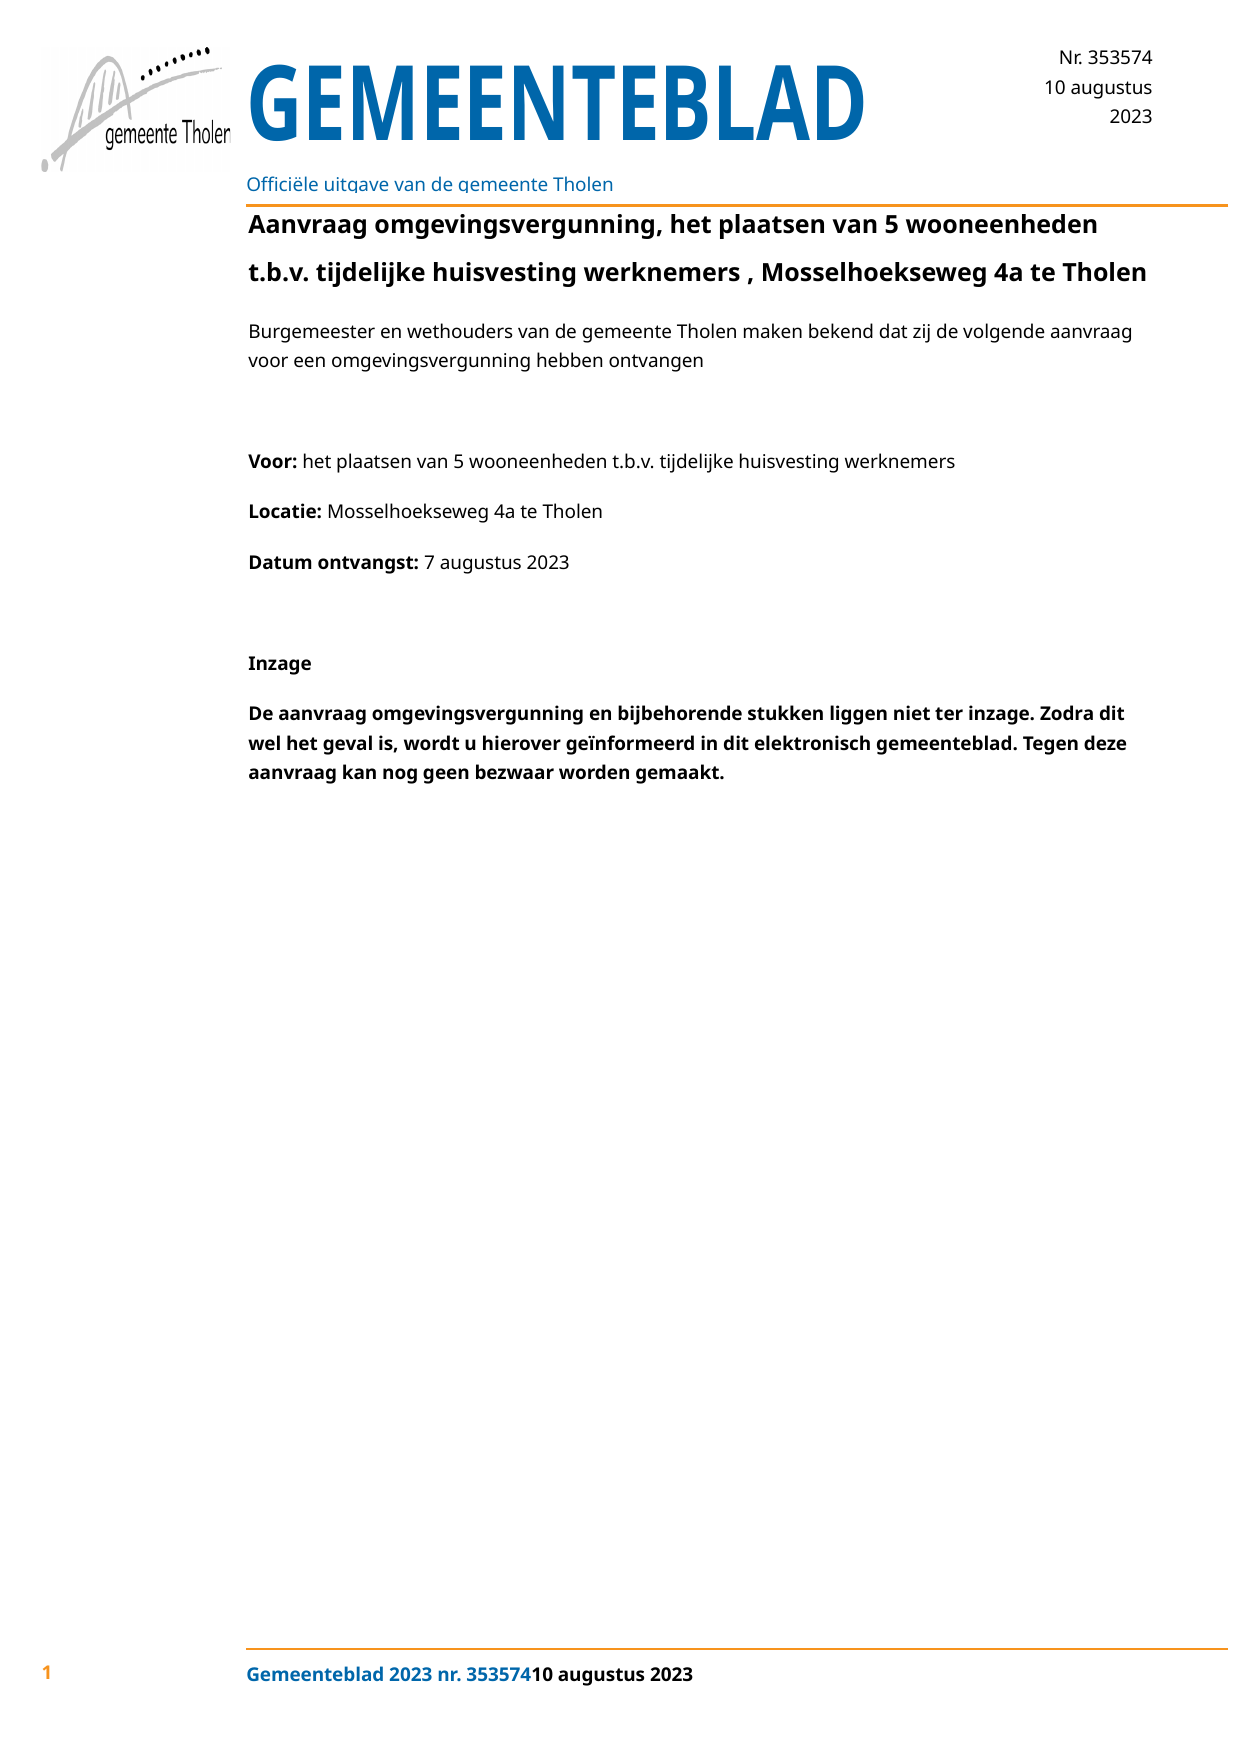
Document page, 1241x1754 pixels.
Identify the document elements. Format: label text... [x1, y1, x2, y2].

text Aanvraag omgevingsvergunning, het plaatsen van 5 wooneenheden t.b.v. tijdelijke huisvesting werknemers , Mosselhoekseweg 4a te Tholen [248, 207, 1152, 288]
text Inzage [248, 650, 1152, 676]
text Burgemeester en wethouders van de gemeente Tholen maken bekend dat zij de volgende aanvraag voor een omgevingsvergunning hebben ontvangen [248, 318, 1152, 373]
text Datum ontvangst: 7 augustus 2023 [248, 549, 1152, 575]
picture [41, 47, 231, 172]
text Locatie: Mosselhoekseweg 4a te Tholen [248, 499, 1152, 524]
text Voor: het plaatsen van 5 wooneenheden t.b.v. tijdelijke huisvesting werknemers [248, 448, 1152, 474]
text De aanvraag omgevingsvergunning en bijbehorende stukken liggen niet ter inzage. Zodra dit wel het geval is, wordt u hierover geïnformeerd in dit elektronisch gemeenteblad. Tegen deze aanvraag kan nog geen bezwaar worden gemaakt. [248, 700, 1152, 785]
